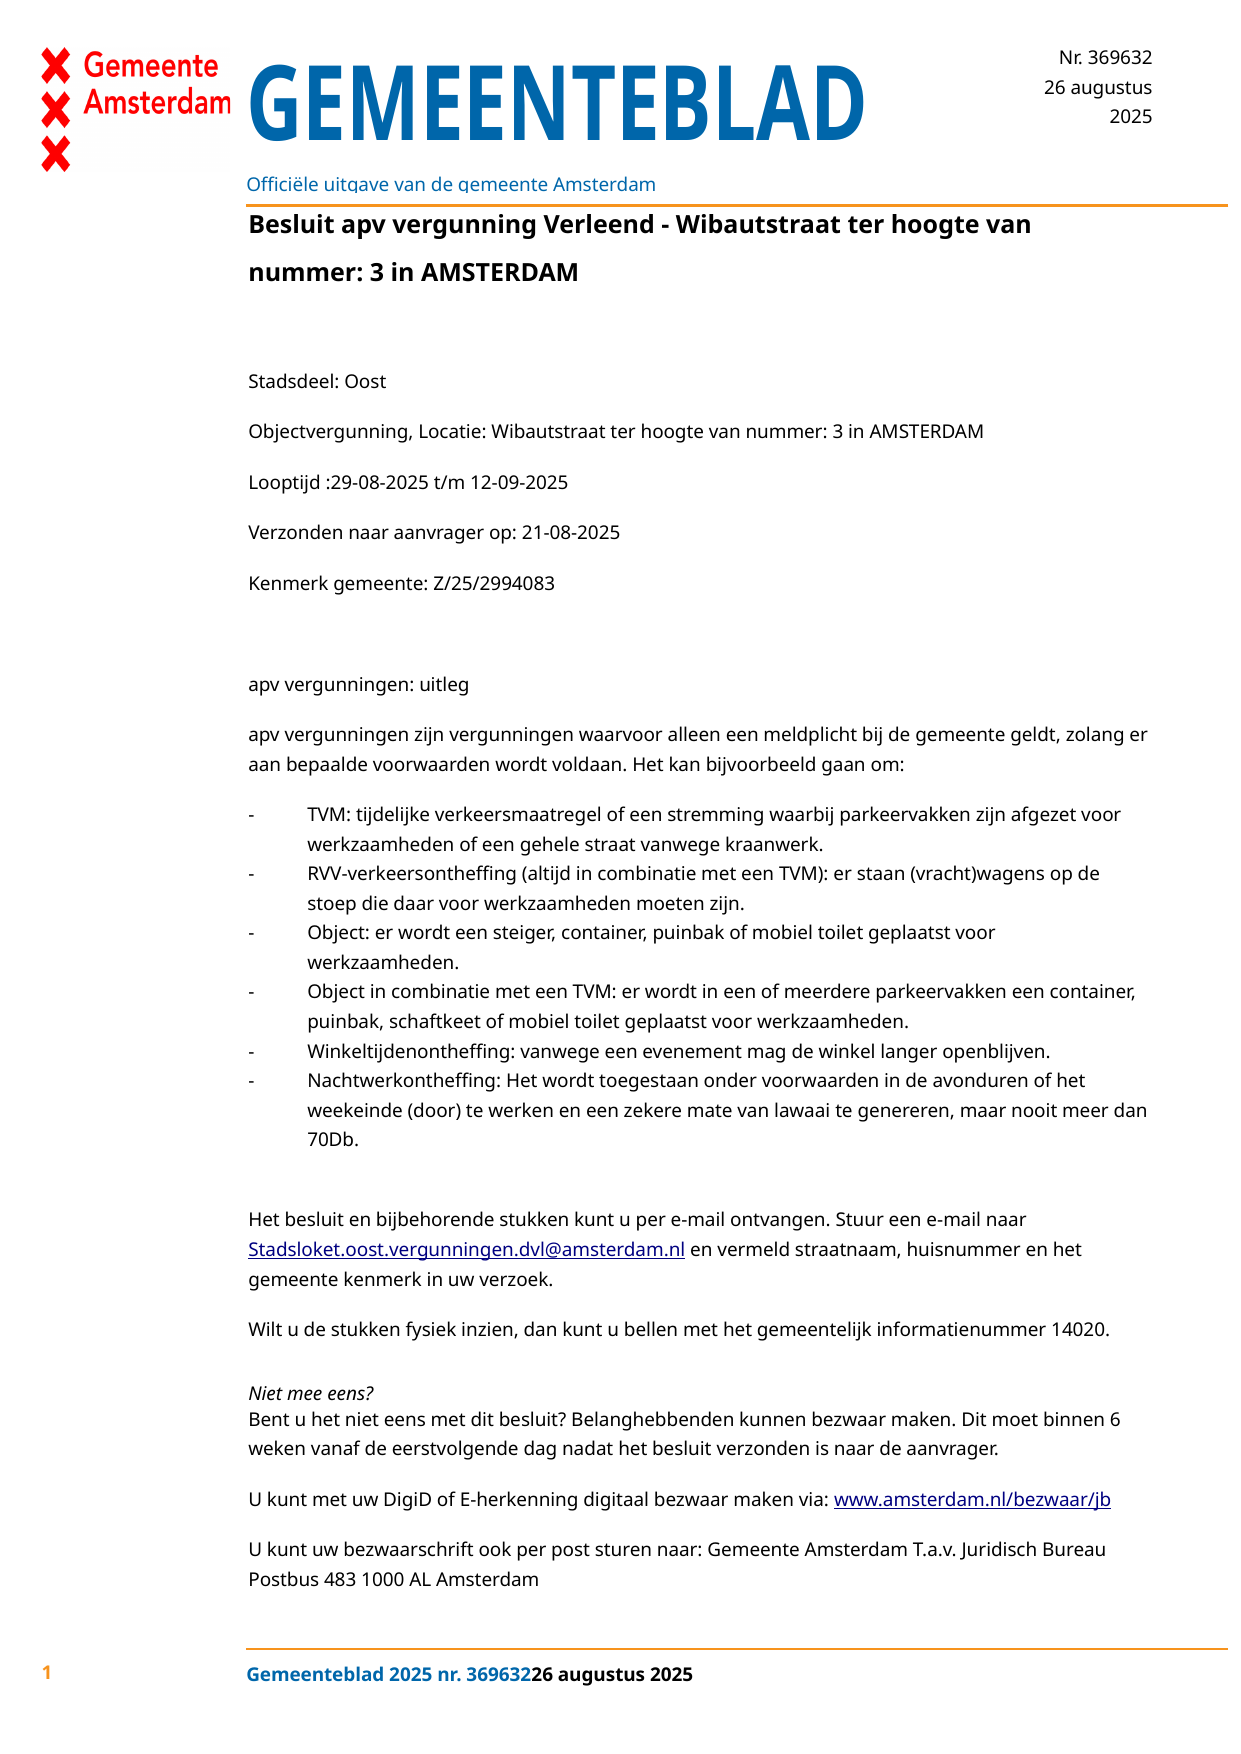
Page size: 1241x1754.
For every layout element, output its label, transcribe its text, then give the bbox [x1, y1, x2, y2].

list Nachtwerkontheffing: Het wordt toegestaan onder voorwaarden in de avonduren of het weekeinde (door) te werken en een zekere mate van lawaai te genereren, maar nooit meer dan 70Db. [248, 1067, 1152, 1152]
text Het besluit en bijbehorende stukken kunt u per e-mail ontvangen. Stuur een e-mail naar Stadsloket.oost.vergunningen.dvl@amsterdam.nl en vermeld straatnaam, huisnummer en het gemeente kenmerk in uw verzoek. [248, 1207, 1152, 1292]
picture [41, 47, 231, 172]
text Kenmerk gemeente: Z/25/2994083 [248, 570, 1152, 596]
text Besluit apv vergunning Verleend - Wibautstraat ter hoogte van nummer: 3 in AMSTERDAM [248, 207, 1152, 288]
text U kunt uw bezwaarschrift ook per post sturen naar: Gemeente Amsterdam T.a.v. Juridisch Bureau Postbus 483 1000 AL Amsterdam [248, 1536, 1152, 1592]
text Bent u het niet eens met dit besluit? Belanghebbenden kunnen bezwaar maken. Dit moet binnen 6 weken vanaf de eerstvolgende dag nadat het besluit verzonden is naar de aanvrager. [248, 1406, 1152, 1461]
list TVM: tijdelijke verkeersmaatregel of een stremming waarbij parkeervakken zijn afgezet voor werkzaamheden of een gehele straat vanwege kraanwerk. [248, 801, 1152, 857]
text apv vergunningen: uitleg [248, 671, 1152, 697]
list Object: er wordt een steiger, container, puinbak of mobiel toilet geplaatst voor werkzaamheden. [248, 919, 1152, 975]
text Verzonden naar aanvrager op: 21-08-2025 [248, 519, 1152, 545]
text Niet mee eens? [248, 1380, 1152, 1406]
text apv vergunningen zijn vergunningen waarvoor alleen een meldplicht bij de gemeente geldt, zolang er aan bepaalde voorwaarden wordt voldaan. Het kan bijvoorbeeld gaan om: [248, 721, 1152, 777]
text Stadsdeel: Oost [248, 368, 1152, 394]
text Objectvergunning, Locatie: Wibautstraat ter hoogte van nummer: 3 in AMSTERDAM [248, 419, 1152, 444]
list RVV-verkeersontheffing (altijd in combinatie met een TVM): er staan (vracht)wagens op de stoep die daar voor werkzaamheden moeten zijn. [248, 860, 1152, 916]
text Wilt u de stukken fysiek inzien, dan kunt u bellen met het gemeentelijk informatienummer 14020. [248, 1316, 1152, 1342]
list Winkeltijdenontheffing: vanwege een evenement mag de winkel langer openblijven. [248, 1038, 1152, 1064]
list Object in combinatie met een TVM: er wordt in een of meerdere parkeervakken een container, puinbak, schaftkeet of mobiel toilet geplaatst voor werkzaamheden. [248, 979, 1152, 1034]
text Looptijd :29-08-2025 t/m 12-09-2025 [248, 469, 1152, 495]
text U kunt met uw DigiD of E-herkenning digitaal bezwaar maken via: www.amsterdam.nl/bezwaar/jb [248, 1486, 1152, 1512]
